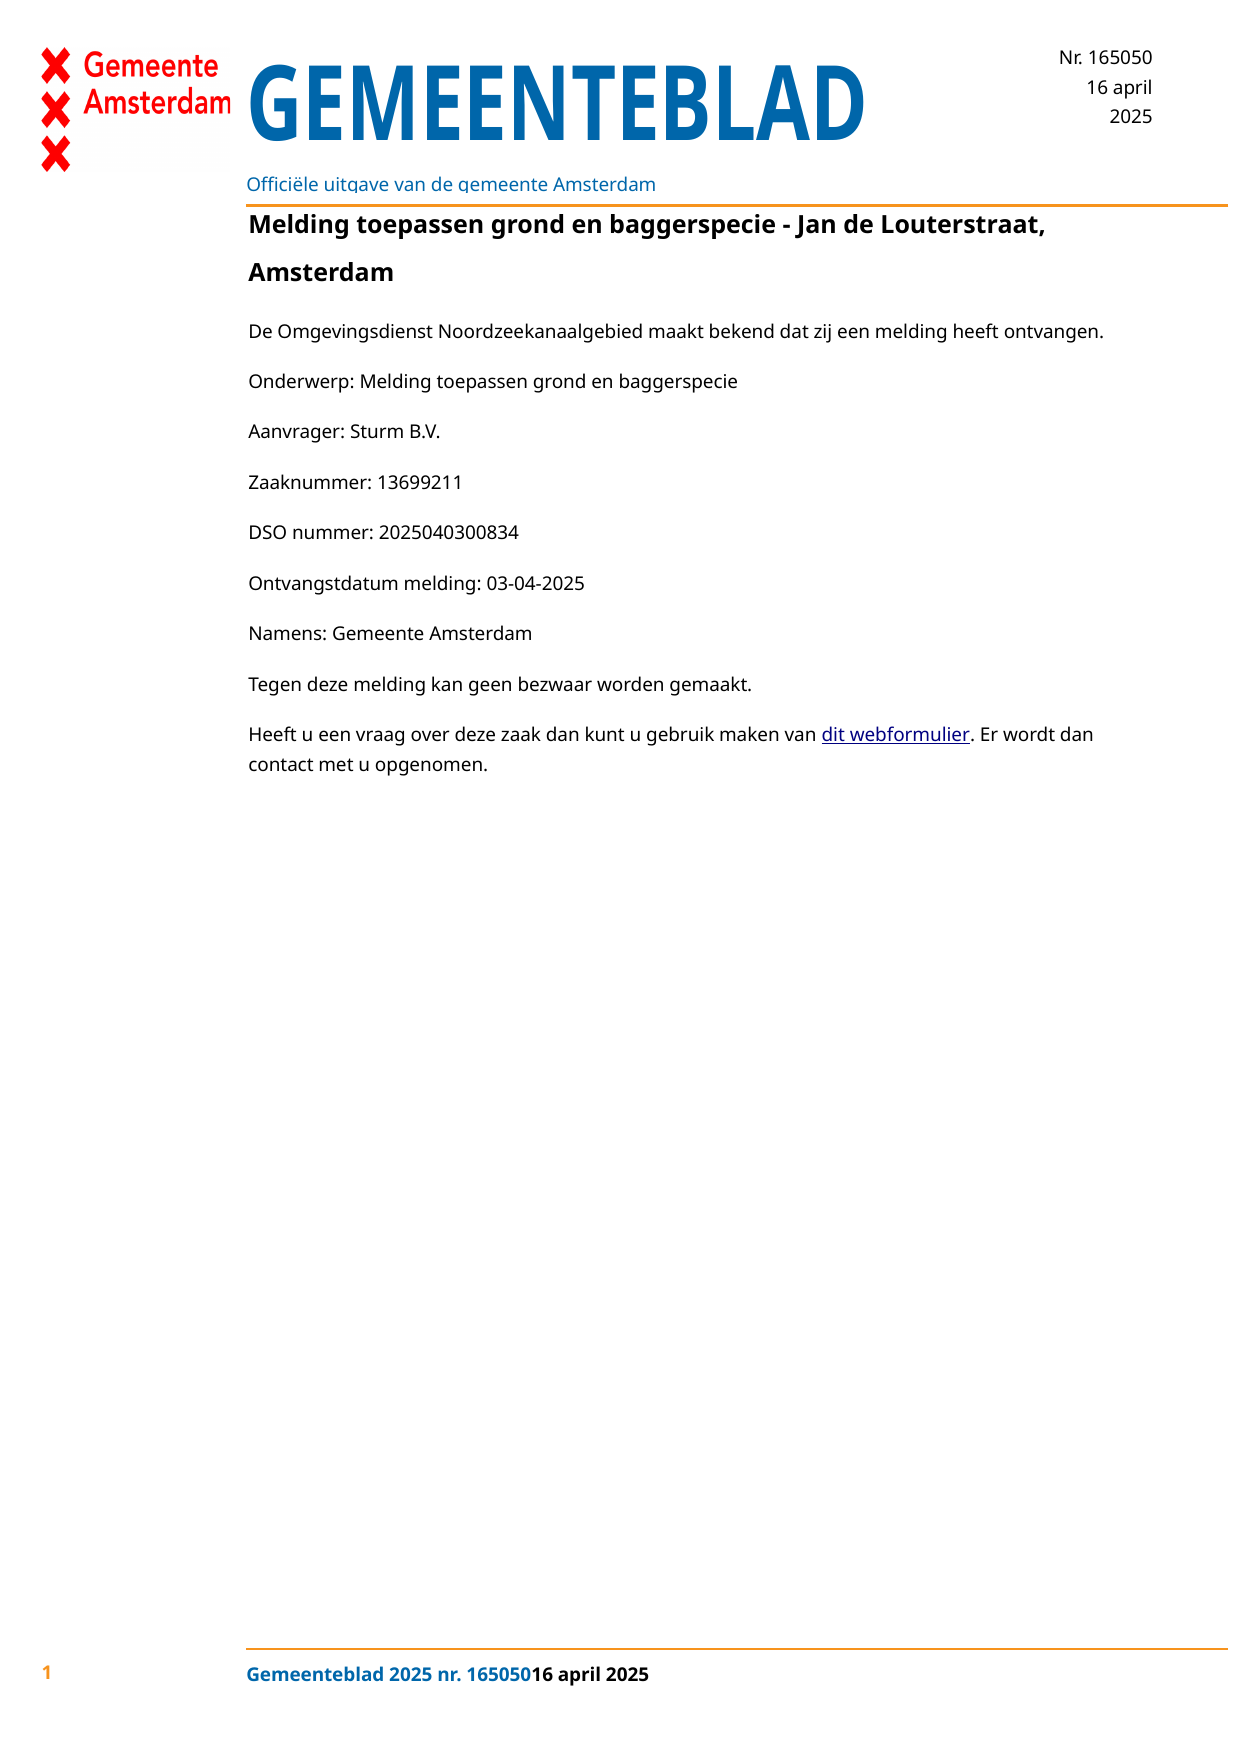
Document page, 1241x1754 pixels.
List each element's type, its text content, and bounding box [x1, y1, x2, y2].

text De Omgevingsdienst Noordzeekanaalgebied maakt bekend dat zij een melding heeft ontvangen. [248, 318, 1152, 344]
text Ontvangstdatum melding: 03-04-2025 [248, 570, 1152, 596]
text DSO nummer: 2025040300834 [248, 519, 1152, 545]
text Heeft u een vraag over deze zaak dan kunt u gebruik maken van dit webformulier. Er wordt dan contact met u opgenomen. [248, 721, 1152, 777]
text Onderwerp: Melding toepassen grond en baggerspecie [248, 368, 1152, 394]
text Zaaknummer: 13699211 [248, 469, 1152, 495]
text Melding toepassen grond en baggerspecie - Jan de Louterstraat, Amsterdam [248, 207, 1152, 288]
picture [41, 47, 231, 172]
text Aanvrager: Sturm B.V. [248, 419, 1152, 444]
text Namens: Gemeente Amsterdam [248, 620, 1152, 646]
text Tegen deze melding kan geen bezwaar worden gemaakt. [248, 671, 1152, 697]
